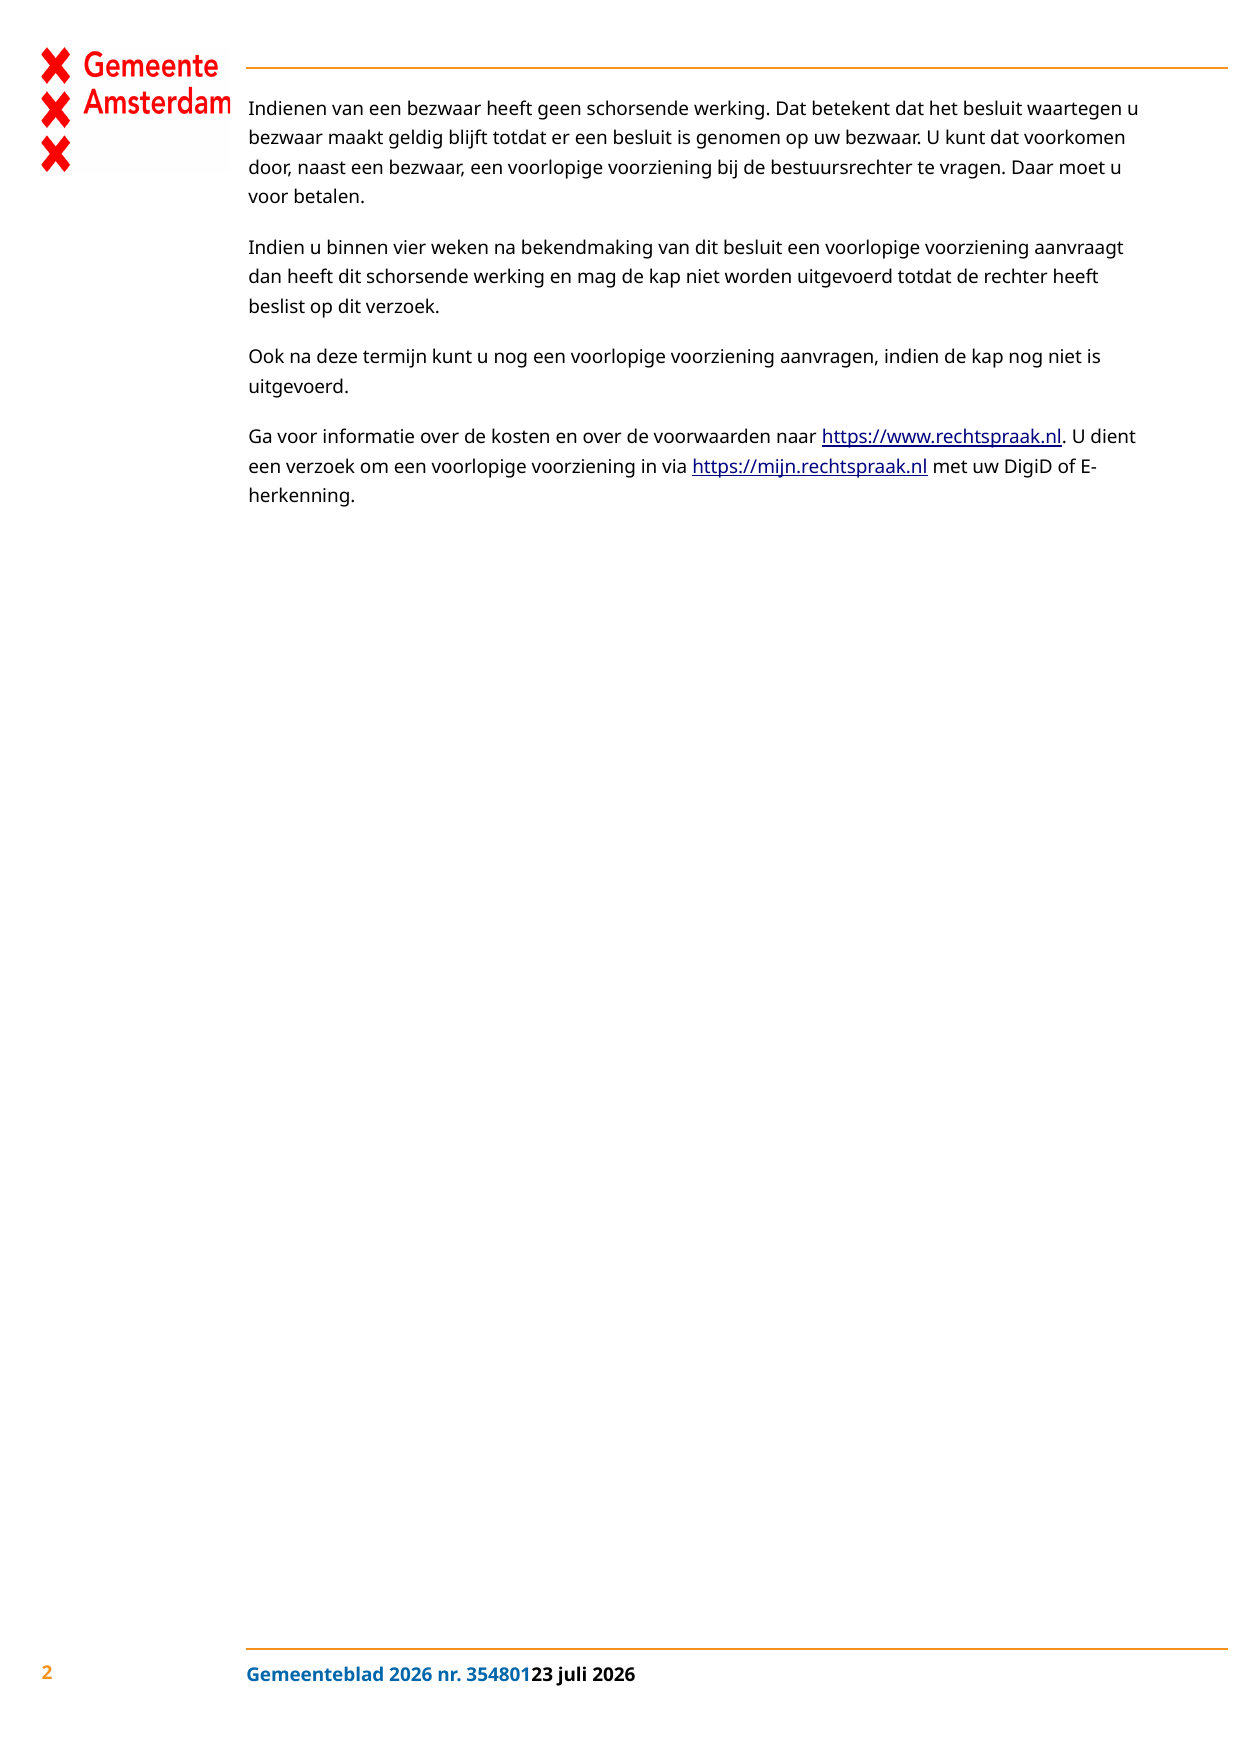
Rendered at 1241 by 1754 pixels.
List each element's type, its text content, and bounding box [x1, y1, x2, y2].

text Ook na deze termijn kunt u nog een voorlopige voorziening aanvragen, indien de kap nog niet is uitgevoerd. [248, 343, 1152, 399]
text Ga voor informatie over de kosten en over de voorwaarden naar https://www.rechtspraak.nl. U dient een verzoek om een voorlopige voorziening in via https://mijn.rechtspraak.nl met uw DigiD of E-herkenning. [248, 423, 1152, 508]
text Indienen van een bezwaar heeft geen schorsende werking. Dat betekent dat het besluit waartegen u bezwaar maakt geldig blijft totdat er een besluit is genomen op uw bezwaar. U kunt dat voorkomen door, naast een bezwaar, een voorlopige voorziening bij de bestuursrechter te vragen. Daar moet u voor betalen. [248, 95, 1152, 209]
picture [41, 47, 231, 172]
text Indien u binnen vier weken na bekendmaking van dit besluit een voorlopige voorziening aanvraagt dan heeft dit schorsende werking en mag de kap niet worden uitgevoerd totdat de rechter heeft beslist op dit verzoek. [248, 234, 1152, 319]
